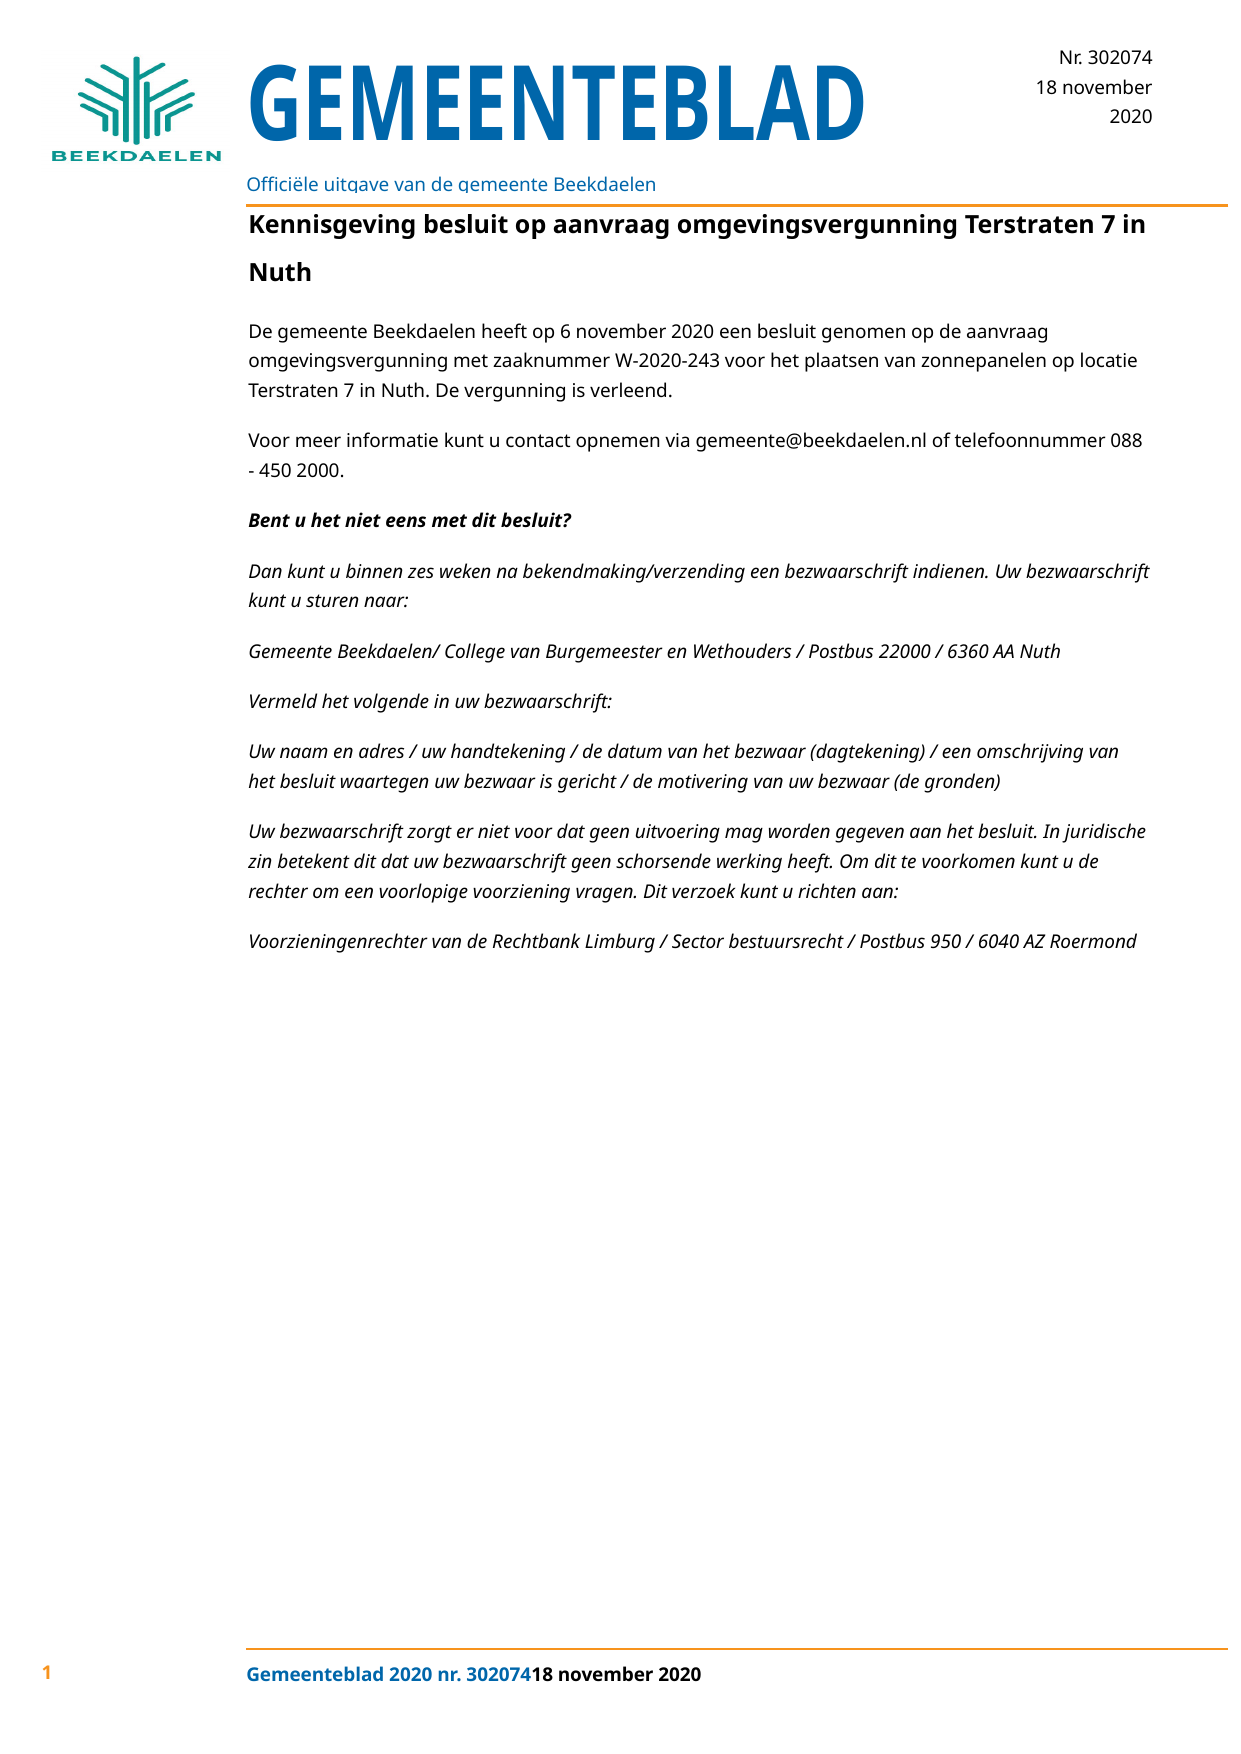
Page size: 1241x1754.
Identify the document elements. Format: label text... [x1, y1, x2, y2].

text Uw naam en adres / uw handtekening / de datum van het bezwaar (dagtekening) / een omschrijving van het besluit waartegen uw bezwaar is gericht / de motivering van uw bezwaar (de gronden) [248, 739, 1152, 794]
text Voorzieningenrechter van de Rechtbank Limburg / Sector bestuursrecht / Postbus 950 / 6040 AZ Roermond [248, 928, 1152, 954]
text Bent u het niet eens met dit besluit? [248, 507, 1152, 533]
text Dan kunt u binnen zes weken na bekendmaking/verzending een bezwaarschrift indienen. Uw bezwaarschrift kunt u sturen naar: [248, 558, 1152, 613]
picture [41, 47, 231, 172]
text Gemeente Beekdaelen/ College van Burgemeester en Wethouders / Postbus 22000 / 6360 AA Nuth [248, 638, 1152, 664]
text Vermeld het volgende in uw bezwaarschrift: [248, 688, 1152, 714]
text Voor meer informatie kunt u contact opnemen via gemeente@beekdaelen.nl of telefoonnummer 088 - 450 2000. [248, 427, 1152, 483]
text De gemeente Beekdaelen heeft op 6 november 2020 een besluit genomen op de aanvraag omgevingsvergunning met zaaknummer W-2020-243 voor het plaatsen van zonnepanelen op locatie Terstraten 7 in Nuth. De vergunning is verleend. [248, 318, 1152, 403]
text Uw bezwaarschrift zorgt er niet voor dat geen uitvoering mag worden gegeven aan het besluit. In juridische zin betekent dit dat uw bezwaarschrift geen schorsende werking heeft. Om dit te voorkomen kunt u de rechter om een voorlopige voorziening vragen. Dit verzoek kunt u richten aan: [248, 819, 1152, 904]
text Kennisgeving besluit op aanvraag omgevingsvergunning Terstraten 7 in Nuth [248, 207, 1152, 288]
